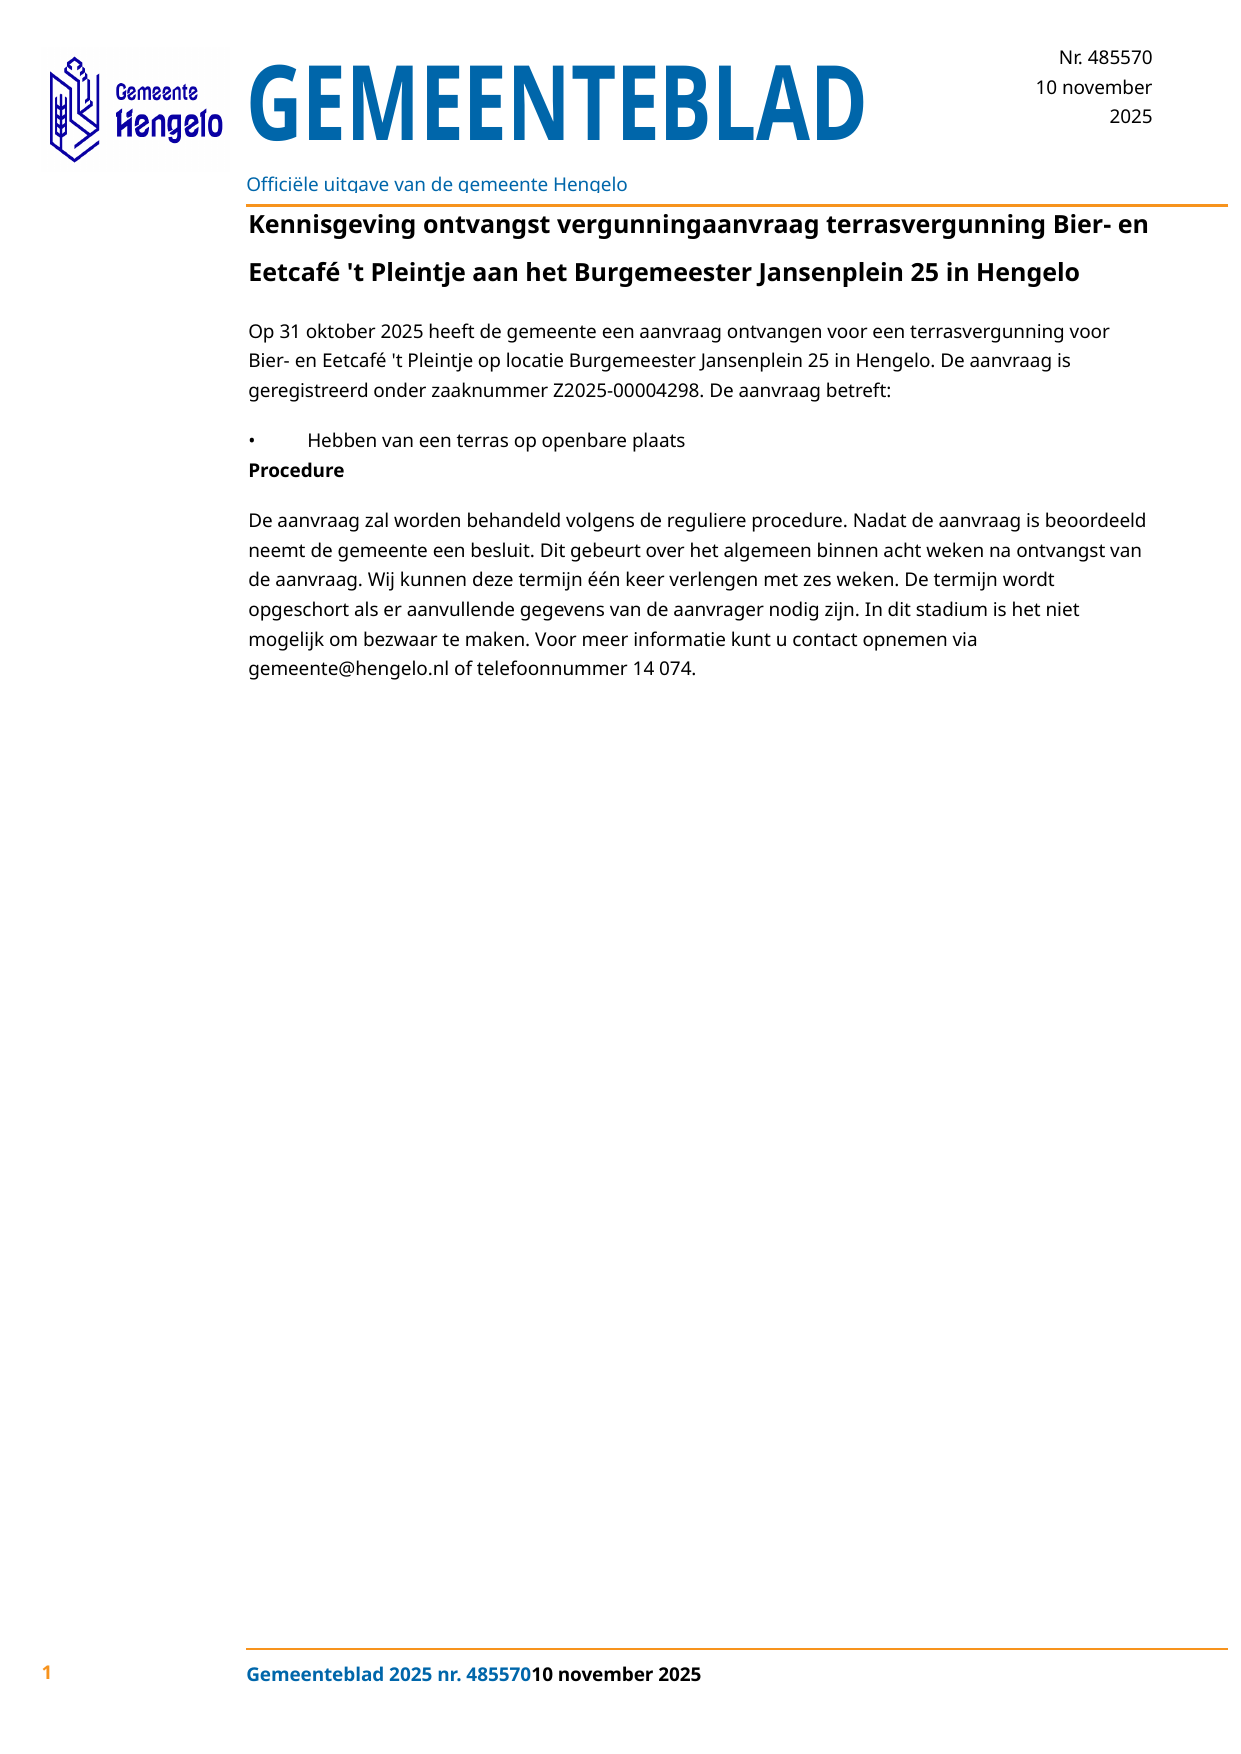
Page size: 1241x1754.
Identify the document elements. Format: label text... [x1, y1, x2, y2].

text Op 31 oktober 2025 heeft de gemeente een aanvraag ontvangen voor een terrasvergunning voor Bier- en Eetcafé 't Pleintje op locatie Burgemeester Jansenplein 25 in Hengelo. De aanvraag is geregistreerd onder zaaknummer Z2025-00004298. De aanvraag betreft: [248, 318, 1152, 403]
text De aanvraag zal worden behandeld volgens de reguliere procedure. Nadat de aanvraag is beoordeeld neemt de gemeente een besluit. Dit gebeurt over het algemeen binnen acht weken na ontvangst van de aanvraag. Wij kunnen deze termijn één keer verlengen met zes weken. De termijn wordt opgeschort als er aanvullende gegevens van de aanvrager nodig zijn. In dit stadium is het niet mogelijk om bezwaar te maken. Voor meer informatie kunt u contact opnemen via gemeente@hengelo.nl of telefoonnummer 14 074. [248, 507, 1152, 681]
text Procedure [248, 457, 1152, 483]
list Hebben van een terras op openbare plaats [248, 427, 1152, 453]
picture [41, 47, 231, 172]
text Kennisgeving ontvangst vergunningaanvraag terrasvergunning Bier- en Eetcafé 't Pleintje aan het Burgemeester Jansenplein 25 in Hengelo [248, 207, 1152, 288]
